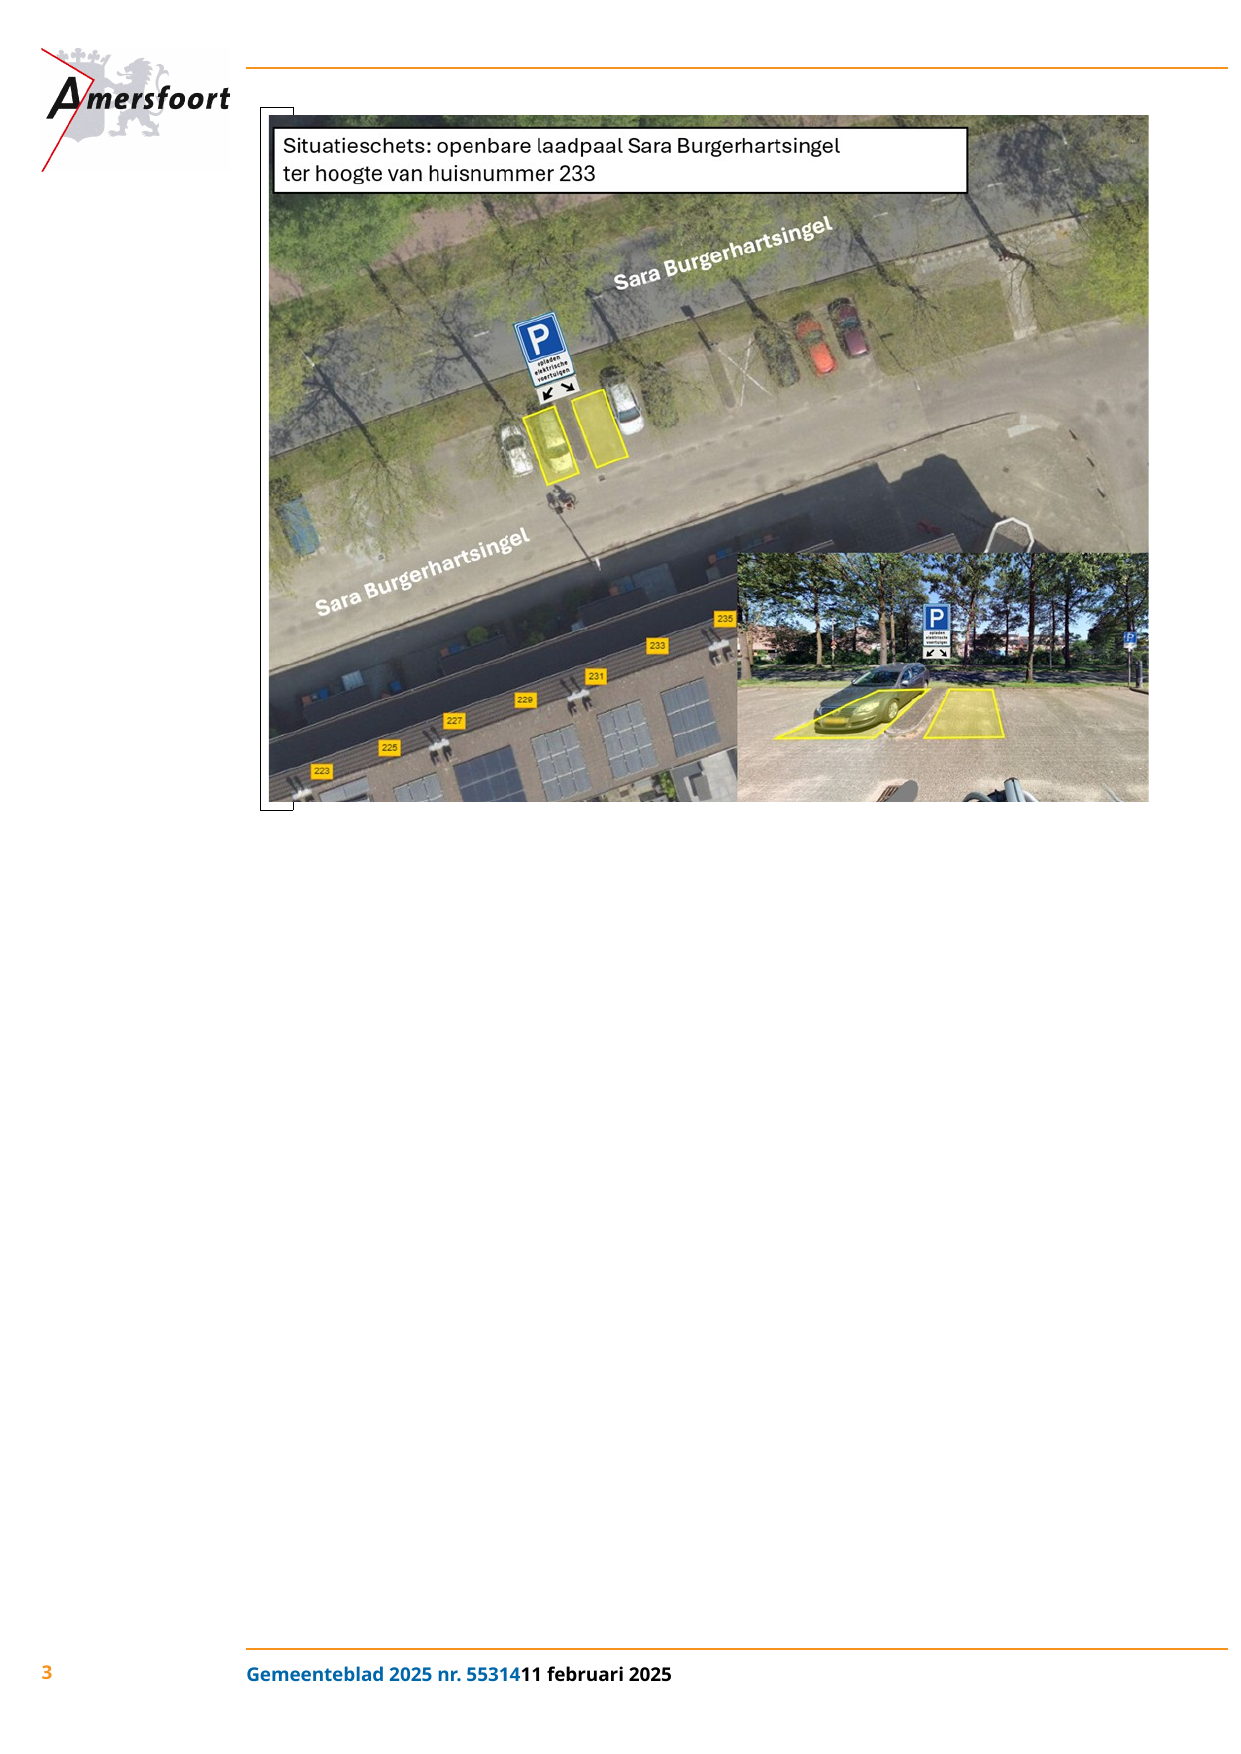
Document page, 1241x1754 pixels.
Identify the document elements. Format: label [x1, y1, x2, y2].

picture [268, 115, 1149, 802]
picture [41, 47, 231, 172]
